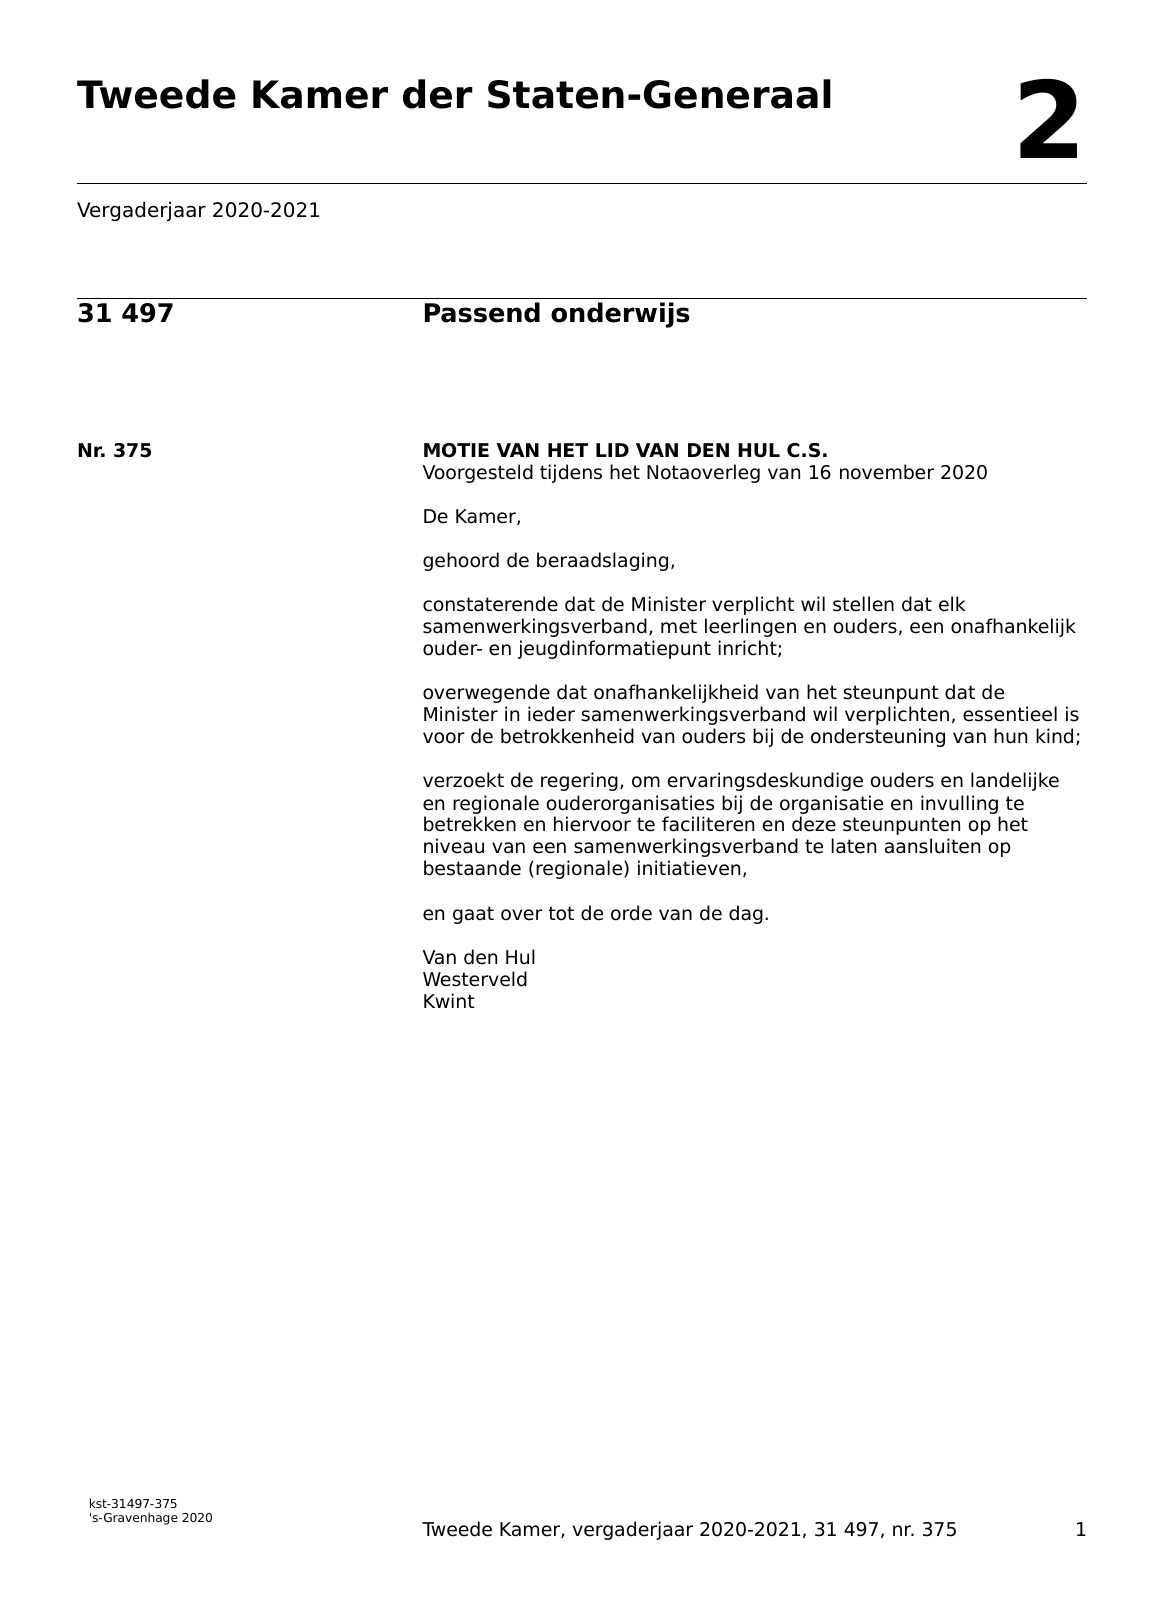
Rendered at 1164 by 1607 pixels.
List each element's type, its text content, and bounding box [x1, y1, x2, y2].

text overwegende dat onafhankelijkheid van het steunpunt dat de Minister in ieder samenwerkingsverband wil verplichten, essentieel is voor de betrokkenheid van ouders bij de ondersteuning van hun kind; [422, 682, 1087, 748]
text constaterende dat de Minister verplicht wil stellen dat elk samenwerkingsverband, met leerlingen en ouders, een onafhankelijk ouder- en jeugdinformatiepunt inricht; [422, 594, 1087, 660]
text verzoekt de regering, om ervaringsdeskundige ouders en landelijke en regionale ouderorganisaties bij de organisatie en invulling te betrekken en hiervoor te faciliteren en deze steunpunten op het niveau van een samenwerkingsverband te laten aansluiten op bestaande (regionale) initiatieven, [422, 770, 1087, 880]
table_cell Vergaderjaar 2020-2021 [77, 184, 1087, 298]
text 's-Gravenhage 2020 [88, 1511, 323, 1525]
text Kwint [422, 991, 1087, 1013]
text gehoord de beraadslaging, [422, 550, 1087, 572]
text Westerveld [422, 969, 1087, 991]
text Van den Hul [422, 947, 1087, 969]
table_header 2 [886, 59, 1087, 183]
subtitle Nr. 375 MOTIE VAN HET LID VAN DEN HUL C.S. [77, 440, 1087, 462]
text en gaat over tot de orde van de dag. [422, 902, 1087, 924]
text De Kamer, [422, 506, 1087, 528]
table_header Tweede Kamer der Staten-Generaal [77, 59, 886, 183]
text Voorgesteld tijdens het Notaoverleg van 16 november 2020 [422, 462, 1087, 484]
text kst-31497-375 [88, 1497, 323, 1511]
subtitle 31 497 Passend onderwijs [77, 299, 1087, 329]
